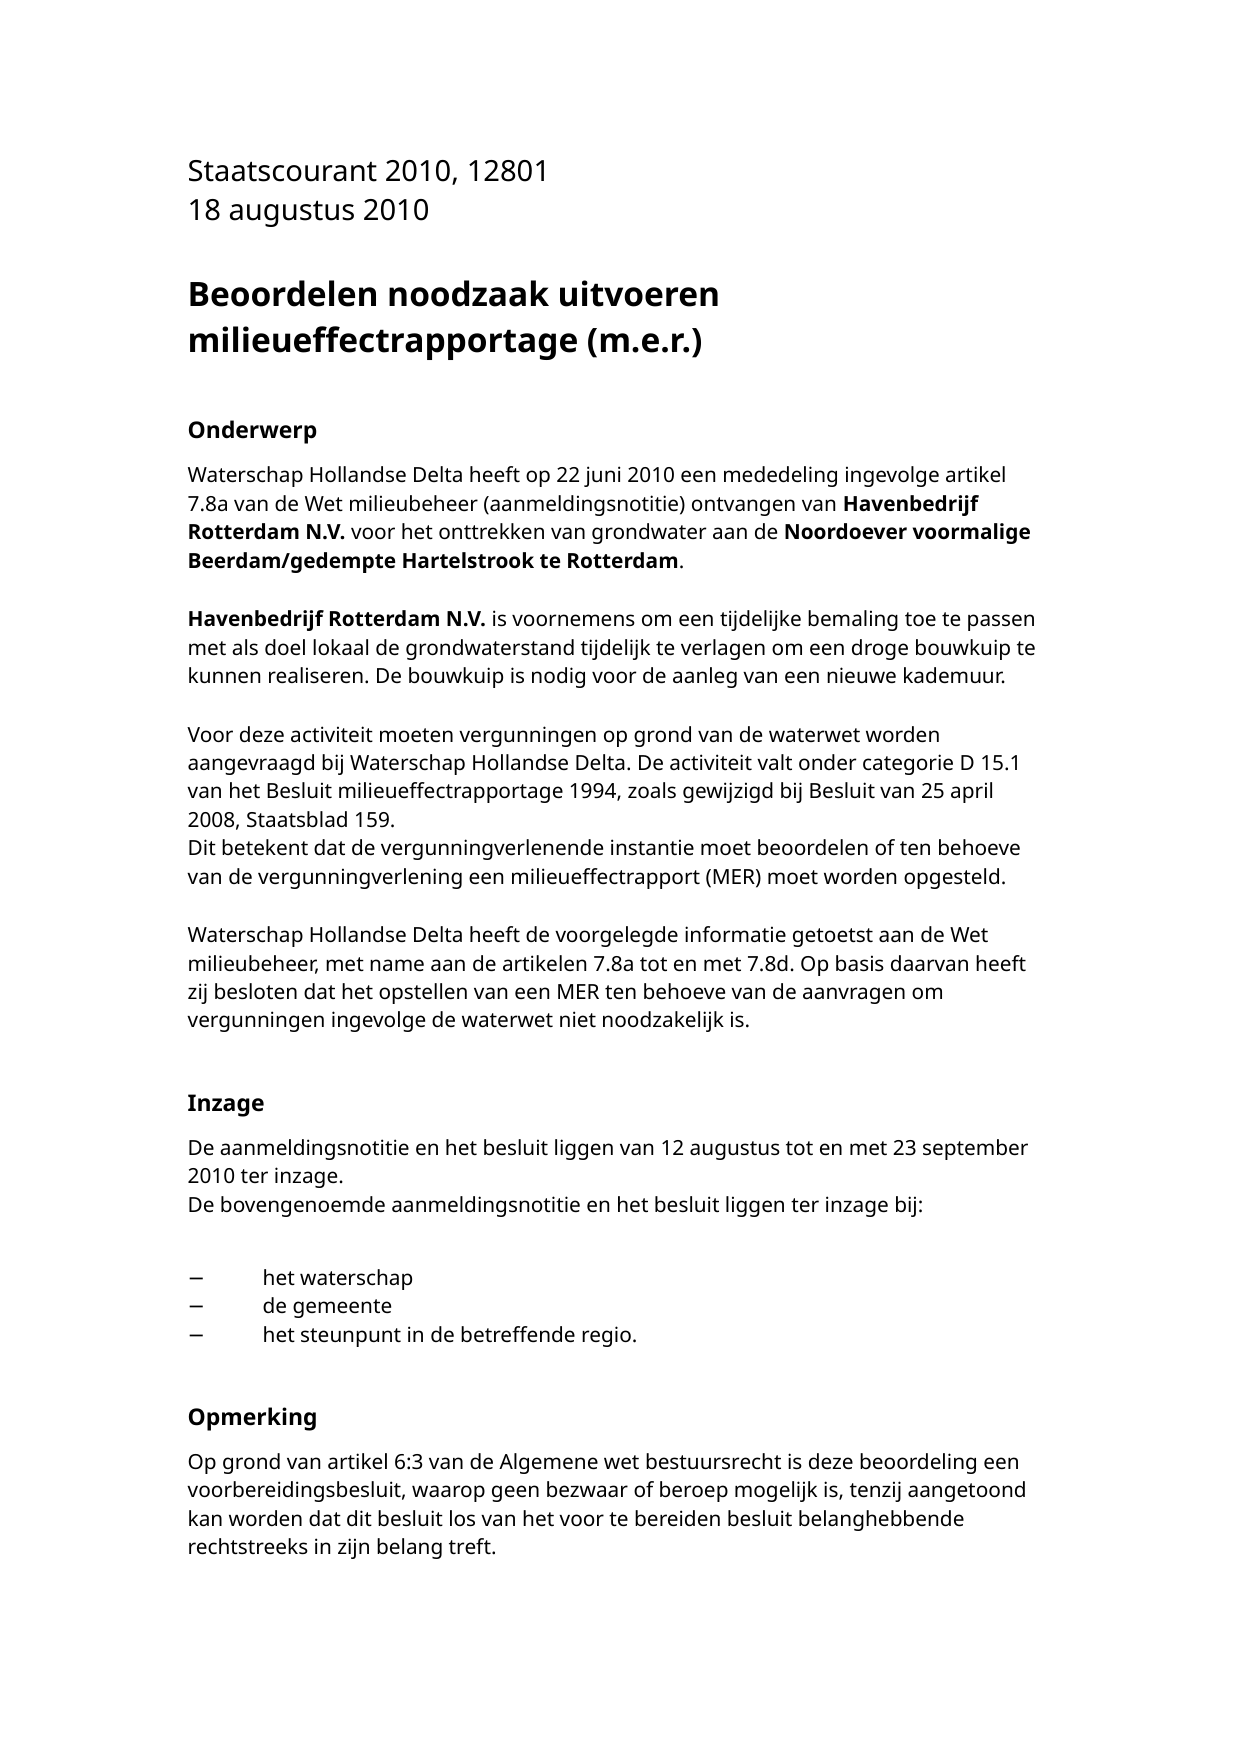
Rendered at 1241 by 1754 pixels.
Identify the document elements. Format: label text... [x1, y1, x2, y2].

text Waterschap Hollandse Delta heeft de voorgelegde informatie getoetst aan de Wet milieubeheer, met name aan de artikelen 7.8a tot en met 7.8d. Op basis daarvan heeft zij besloten dat het opstellen van een MER ten behoeve van de aanvragen om vergunningen ingevolge de waterwet niet noodzakelijk is. [187, 920, 1053, 1034]
text De aanmeldingsnotitie en het besluit liggen van 12 augustus tot en met 23 september 2010 ter inzage. [187, 1133, 1053, 1190]
text Dit betekent dat de vergunningverlenende instantie moet beoordelen of ten behoeve van de vergunningverlening een milieueffectrapport (MER) moet worden opgesteld. [187, 833, 1053, 890]
text Op grond van artikel 6:3 van de Algemene wet bestuursrecht is deze beoordeling een voorbereidingsbesluit, waarop geen bezwaar of beroep mogelijk is, tenzij aangetoond kan worden dat dit besluit los van het voor te bereiden besluit belanghebbende rechtstreeks in zijn belang treft. [187, 1447, 1053, 1561]
text Staatscourant 2010, 12801 [187, 150, 1053, 190]
subtitle Inzage [187, 1087, 1053, 1118]
subtitle Onderwerp [187, 414, 1053, 446]
list het waterschap [187, 1263, 1053, 1292]
subtitle Beoordelen noodzaak uitvoeren milieueffectrapportage (m.e.r.) [187, 271, 1053, 362]
text Waterschap Hollandse Delta heeft op 22 juni 2010 een mededeling ingevolge artikel 7.8a van de Wet milieubeheer (aanmeldingsnotitie) ontvangen van Havenbedrijf Rotterdam N.V. voor het onttrekken van grondwater aan de Noordoever voormalige Beerdam/gedempte Hartelstrook te Rotterdam. [187, 461, 1053, 574]
list de gemeente [187, 1292, 1053, 1320]
text De bovengenoemde aanmeldingsnotitie en het besluit liggen ter inzage bij: [187, 1190, 1053, 1218]
text Voor deze activiteit moeten vergunningen op grond van de waterwet worden aangevraagd bij Waterschap Hollandse Delta. De activiteit valt onder categorie D 15.1 van het Besluit milieueffectrapportage 1994, zoals gewijzigd bij Besluit van 25 april 2008, Staatsblad 159. [187, 720, 1053, 833]
list het steunpunt in de betreffende regio. [187, 1320, 1053, 1348]
subtitle Opmerking [187, 1401, 1053, 1432]
text Havenbedrijf Rotterdam N.V. is voornemens om een tijdelijke bemaling toe te passen met als doel lokaal de grondwaterstand tijdelijk te verlagen om een droge bouwkuip te kunnen realiseren. De bouwkuip is nodig voor de aanleg van een nieuwe kademuur. [187, 604, 1053, 690]
text 18 augustus 2010 [187, 190, 1053, 229]
